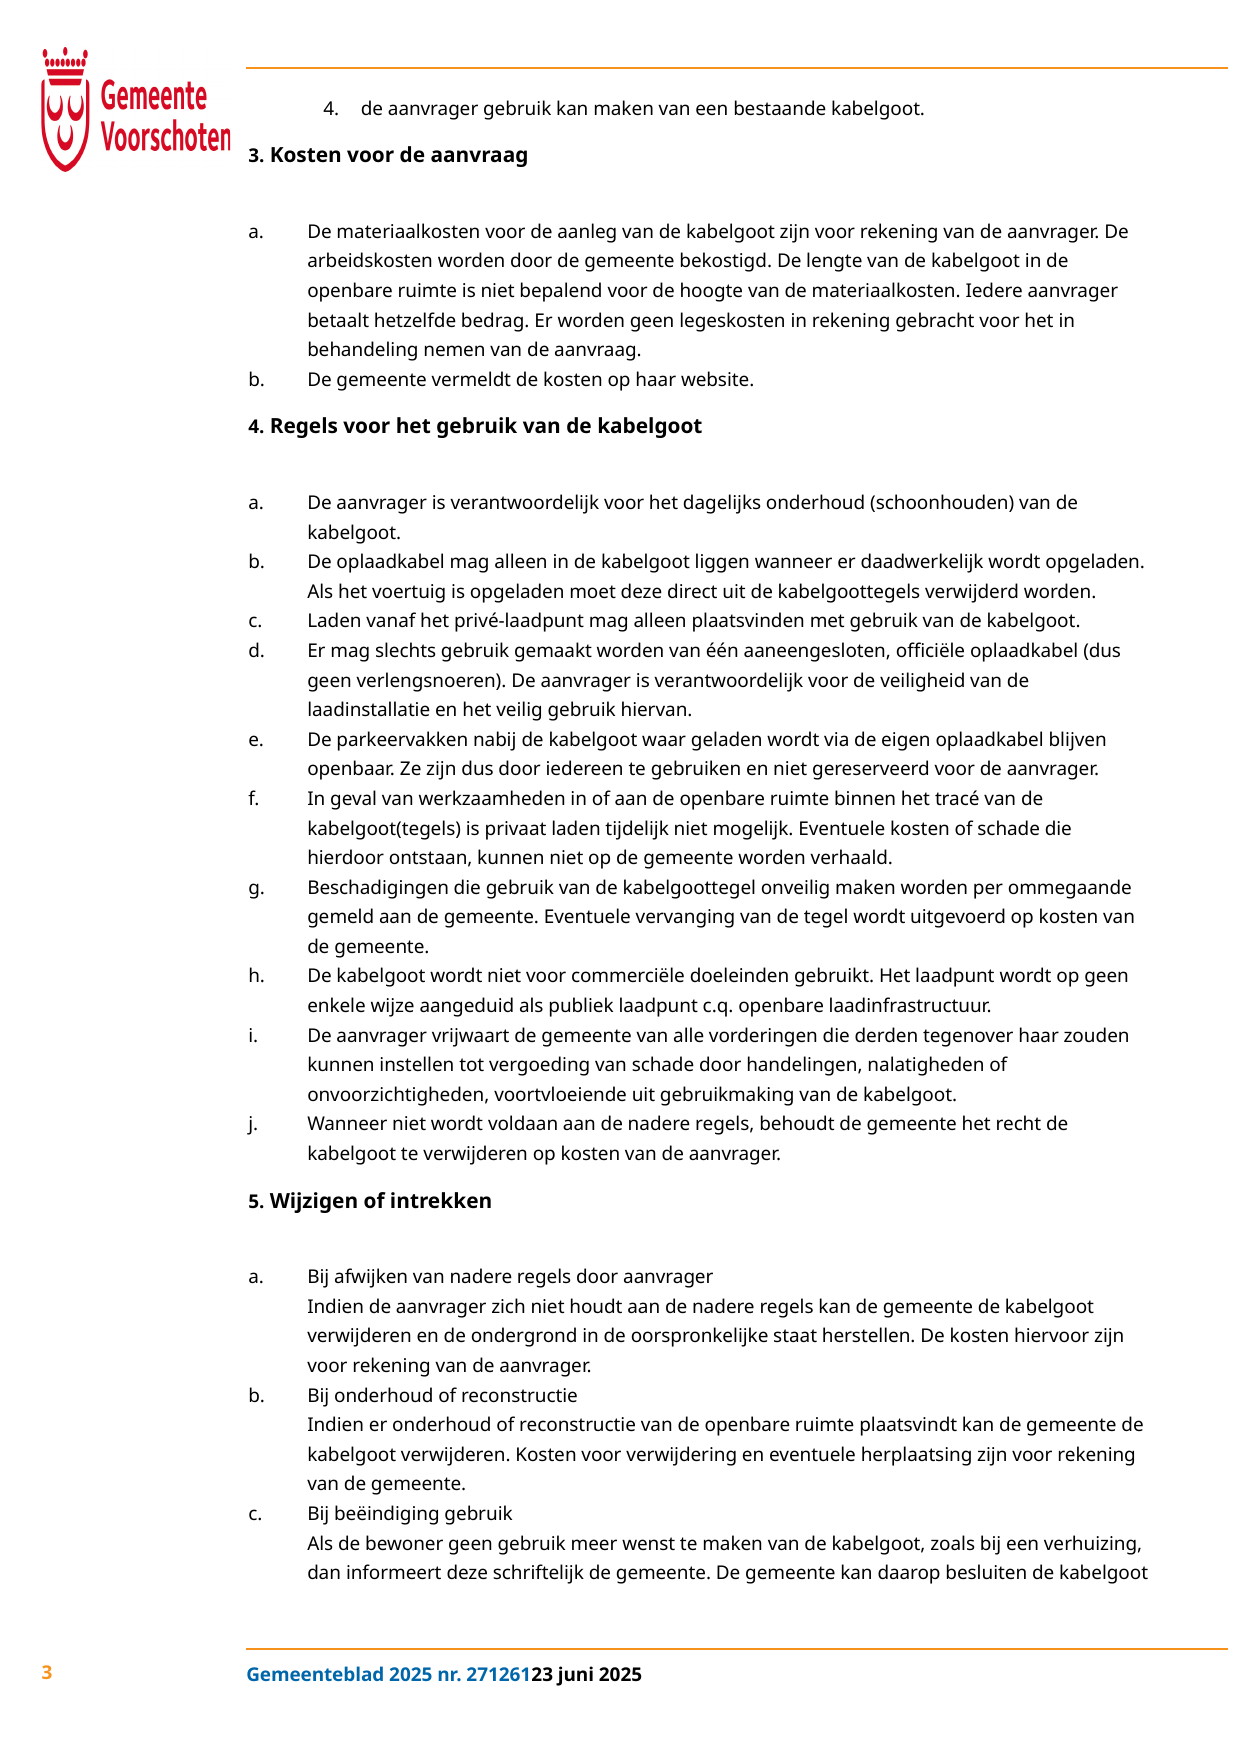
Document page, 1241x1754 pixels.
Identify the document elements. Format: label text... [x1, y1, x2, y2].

text 3. Kosten voor de aanvraag [248, 140, 1152, 169]
list De aanvrager is verantwoordelijk voor het dagelijks onderhoud (schoonhouden) van de kabelgoot. [248, 489, 1152, 545]
list De gemeente vermeldt de kosten op haar website. [248, 366, 1152, 392]
list De parkeervakken nabij de kabelgoot waar geladen wordt via de eigen oplaadkabel blijven openbaar. Ze zijn dus door iedereen te gebruiken en niet gereserveerd voor de aanvrager. [248, 726, 1152, 781]
list Indien de aanvrager zich niet houdt aan de nadere regels kan de gemeente de kabelgoot verwijderen en de ondergrond in de oorspronkelijke staat herstellen. De kosten hiervoor zijn voor rekening van de aanvrager. [248, 1293, 1152, 1378]
list Als de bewoner geen gebruik meer wenst te maken van de kabelgoot, zoals bij een verhuizing, dan informeert deze schriftelijk de gemeente. De gemeente kan daarop besluiten de kabelgoot [248, 1530, 1152, 1585]
list Laden vanaf het privé-laadpunt mag alleen plaatsvinden met gebruik van de kabelgoot. [248, 608, 1152, 633]
list De oplaadkabel mag alleen in de kabelgoot liggen wanneer er daadwerkelijk wordt opgeladen. Als het voertuig is opgeladen moet deze direct uit de kabelgoottegels verwijderd worden. [248, 548, 1152, 604]
list De aanvrager vrijwaart de gemeente van alle vorderingen die derden tegenover haar zouden kunnen instellen tot vergoeding van schade door handelingen, nalatigheden of onvoorzichtigheden, voortvloeiende uit gebruikmaking van de kabelgoot. [248, 1022, 1152, 1107]
list Bij afwijken van nadere regels door aanvrager [248, 1263, 1152, 1289]
text 4. Regels voor het gebruik van de kabelgoot [248, 412, 1152, 440]
list Bij onderhoud of reconstructie [248, 1382, 1152, 1408]
list de aanvrager gebruik kan maken van een bestaande kabelgoot. [323, 95, 1152, 121]
picture [41, 47, 231, 172]
text 5. Wijzigen of intrekken [248, 1186, 1152, 1214]
list De materiaalkosten voor de aanleg van de kabelgoot zijn voor rekening van de aanvrager. De arbeidskosten worden door de gemeente bekostigd. De lengte van de kabelgoot in de openbare ruimte is niet bepalend voor de hoogte van de materiaalkosten. Iedere aanvrager betaalt hetzelfde bedrag. Er worden geen legeskosten in rekening gebracht voor het in behandeling nemen van de aanvraag. [248, 218, 1152, 362]
list Wanneer niet wordt voldaan aan de nadere regels, behoudt de gemeente het recht de kabelgoot te verwijderen op kosten van de aanvrager. [248, 1111, 1152, 1166]
list Bij beëindiging gebruik [248, 1500, 1152, 1526]
list Indien er onderhoud of reconstructie van de openbare ruimte plaatsvindt kan de gemeente de kabelgoot verwijderen. Kosten voor verwijdering en eventuele herplaatsing zijn voor rekening van de gemeente. [248, 1411, 1152, 1496]
list Beschadigingen die gebruik van de kabelgoottegel onveilig maken worden per ommegaande gemeld aan de gemeente. Eventuele vervanging van de tegel wordt uitgevoerd op kosten van de gemeente. [248, 874, 1152, 959]
list Er mag slechts gebruik gemaakt worden van één aaneengesloten, officiële oplaadkabel (dus geen verlengsnoeren). De aanvrager is verantwoordelijk voor de veiligheid van de laadinstallatie en het veilig gebruik hiervan. [248, 637, 1152, 722]
list In geval van werkzaamheden in of aan de openbare ruimte binnen het tracé van de kabelgoot(tegels) is privaat laden tijdelijk niet mogelijk. Eventuele kosten of schade die hierdoor ontstaan, kunnen niet op de gemeente worden verhaald. [248, 785, 1152, 870]
list De kabelgoot wordt niet voor commerciële doeleinden gebruikt. Het laadpunt wordt op geen enkele wijze aangeduid als publiek laadpunt c.q. openbare laadinfrastructuur. [248, 963, 1152, 1018]
